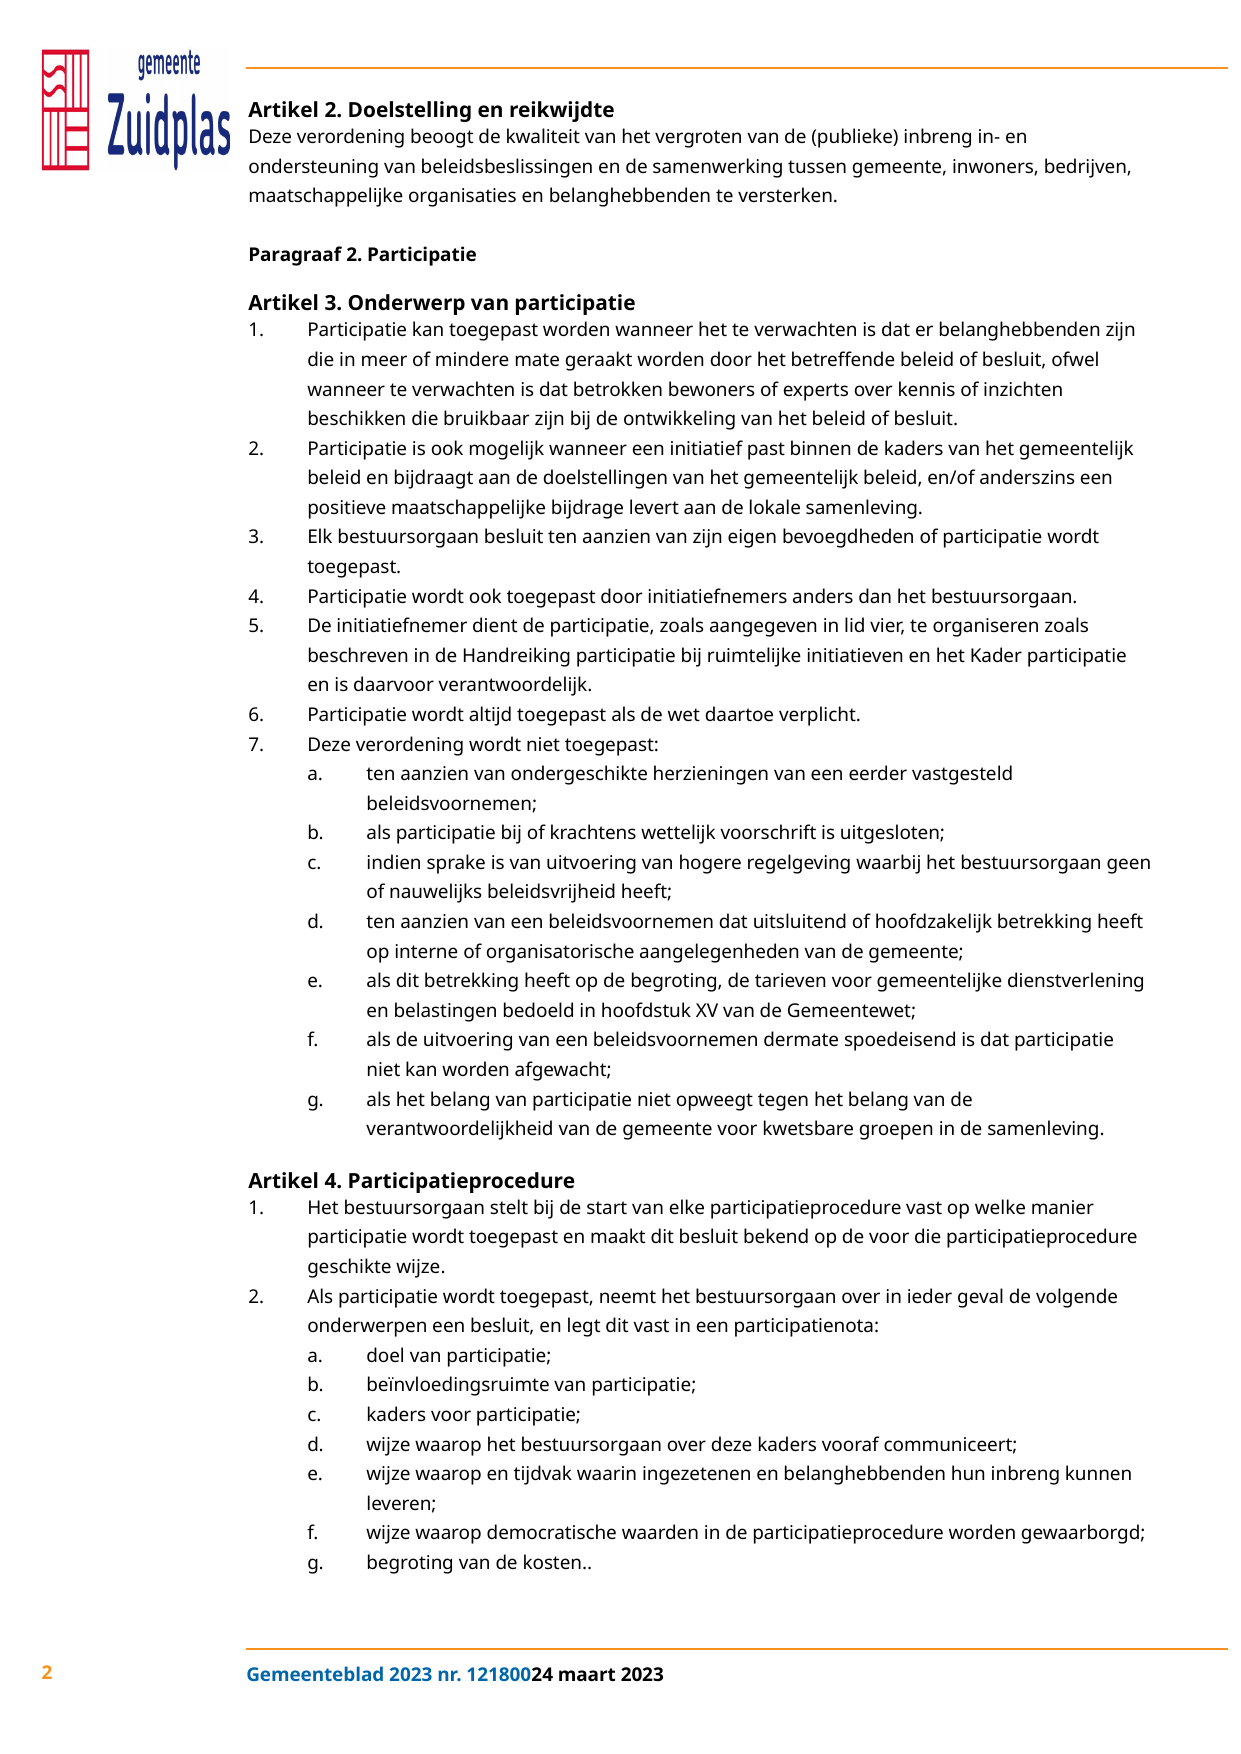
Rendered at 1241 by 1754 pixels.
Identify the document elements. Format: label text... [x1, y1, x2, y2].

list ten aanzien van ondergeschikte herzieningen van een eerder vastgesteld beleidsvoornemen; [307, 760, 1152, 816]
list als dit betrekking heeft op de begroting, de tarieven voor gemeentelijke dienstverlening en belastingen bedoeld in hoofdstuk XV van de Gemeentewet; [307, 967, 1152, 1023]
text Artikel 3. Onderwerp van participatie [248, 288, 1152, 317]
list Participatie wordt altijd toegepast als de wet daartoe verplicht. [248, 701, 1152, 727]
list als de uitvoering van een beleidsvoornemen dermate spoedeisend is dat participatie niet kan worden afgewacht; [307, 1027, 1152, 1082]
list De initiatiefnemer dient de participatie, zoals aangegeven in lid vier, te organiseren zoals beschreven in de Handreiking participatie bij ruimtelijke initiatieven en het Kader participatie en is daarvoor verantwoordelijk. [248, 612, 1152, 697]
list begroting van de kosten.. [307, 1549, 1152, 1575]
list wijze waarop het bestuursorgaan over deze kaders vooraf communiceert; [307, 1431, 1152, 1457]
list Participatie is ook mogelijk wanneer een initiatief past binnen de kaders van het gemeentelijk beleid en bijdraagt aan de doelstellingen van het gemeentelijk beleid, en/of anderszins een positieve maatschappelijke bijdrage levert aan de lokale samenleving. [248, 435, 1152, 520]
list Elk bestuursorgaan besluit ten aanzien van zijn eigen bevoegdheden of participatie wordt toegepast. [248, 524, 1152, 579]
list beïnvloedingsruimte van participatie; [307, 1372, 1152, 1397]
list doel van participatie; [307, 1342, 1152, 1368]
list wijze waarop democratische waarden in de participatieprocedure worden gewaarborgd; [307, 1519, 1152, 1545]
picture [41, 47, 231, 172]
list als het belang van participatie niet opweegt tegen het belang van de verantwoordelijkheid van de gemeente voor kwetsbare groepen in de samenleving. [307, 1086, 1152, 1141]
list indien sprake is van uitvoering van hogere regelgeving waarbij het bestuursorgaan geen of nauwelijks beleidsvrijheid heeft; [307, 849, 1152, 904]
list Participatie wordt ook toegepast door initiatiefnemers anders dan het bestuursorgaan. [248, 583, 1152, 608]
list als participatie bij of krachtens wettelijk voorschrift is uitgesloten; [307, 819, 1152, 845]
text Deze verordening beoogt de kwaliteit van het vergroten van de (publieke) inbreng in- en ondersteuning van beleidsbeslissingen en de samenwerking tussen gemeente, inwoners, bedrijven, maatschappelijke organisaties en belanghebbenden te versterken. [248, 123, 1152, 208]
list ten aanzien van een beleidsvoornemen dat uitsluitend of hoofdzakelijk betrekking heeft op interne of organisatorische aangelegenheden van de gemeente; [307, 908, 1152, 963]
list Deze verordening wordt niet toegepast: [248, 731, 1152, 756]
text Artikel 2. Doelstelling en reikwijdte [248, 95, 1152, 123]
text Artikel 4. Participatieprocedure [248, 1166, 1152, 1194]
list Het bestuursorgaan stelt bij de start van elke participatieprocedure vast op welke manier participatie wordt toegepast en maakt dit besluit bekend op de voor die participatieprocedure geschikte wijze. [248, 1194, 1152, 1279]
list kaders voor participatie; [307, 1401, 1152, 1427]
list Als participatie wordt toegepast, neemt het bestuursorgaan over in ieder geval de volgende onderwerpen een besluit, en legt dit vast in een participatienota: [248, 1283, 1152, 1338]
text Paragraaf 2. Participatie [248, 242, 1152, 267]
list Participatie kan toegepast worden wanneer het te verwachten is dat er belanghebbenden zijn die in meer of mindere mate geraakt worden door het betreffende beleid of besluit, ofwel wanneer te verwachten is dat betrokken bewoners of experts over kennis of inzichten beschikken die bruikbaar zijn bij de ontwikkeling van het beleid of besluit. [248, 317, 1152, 431]
list wijze waarop en tijdvak waarin ingezetenen en belanghebbenden hun inbreng kunnen leveren; [307, 1460, 1152, 1516]
